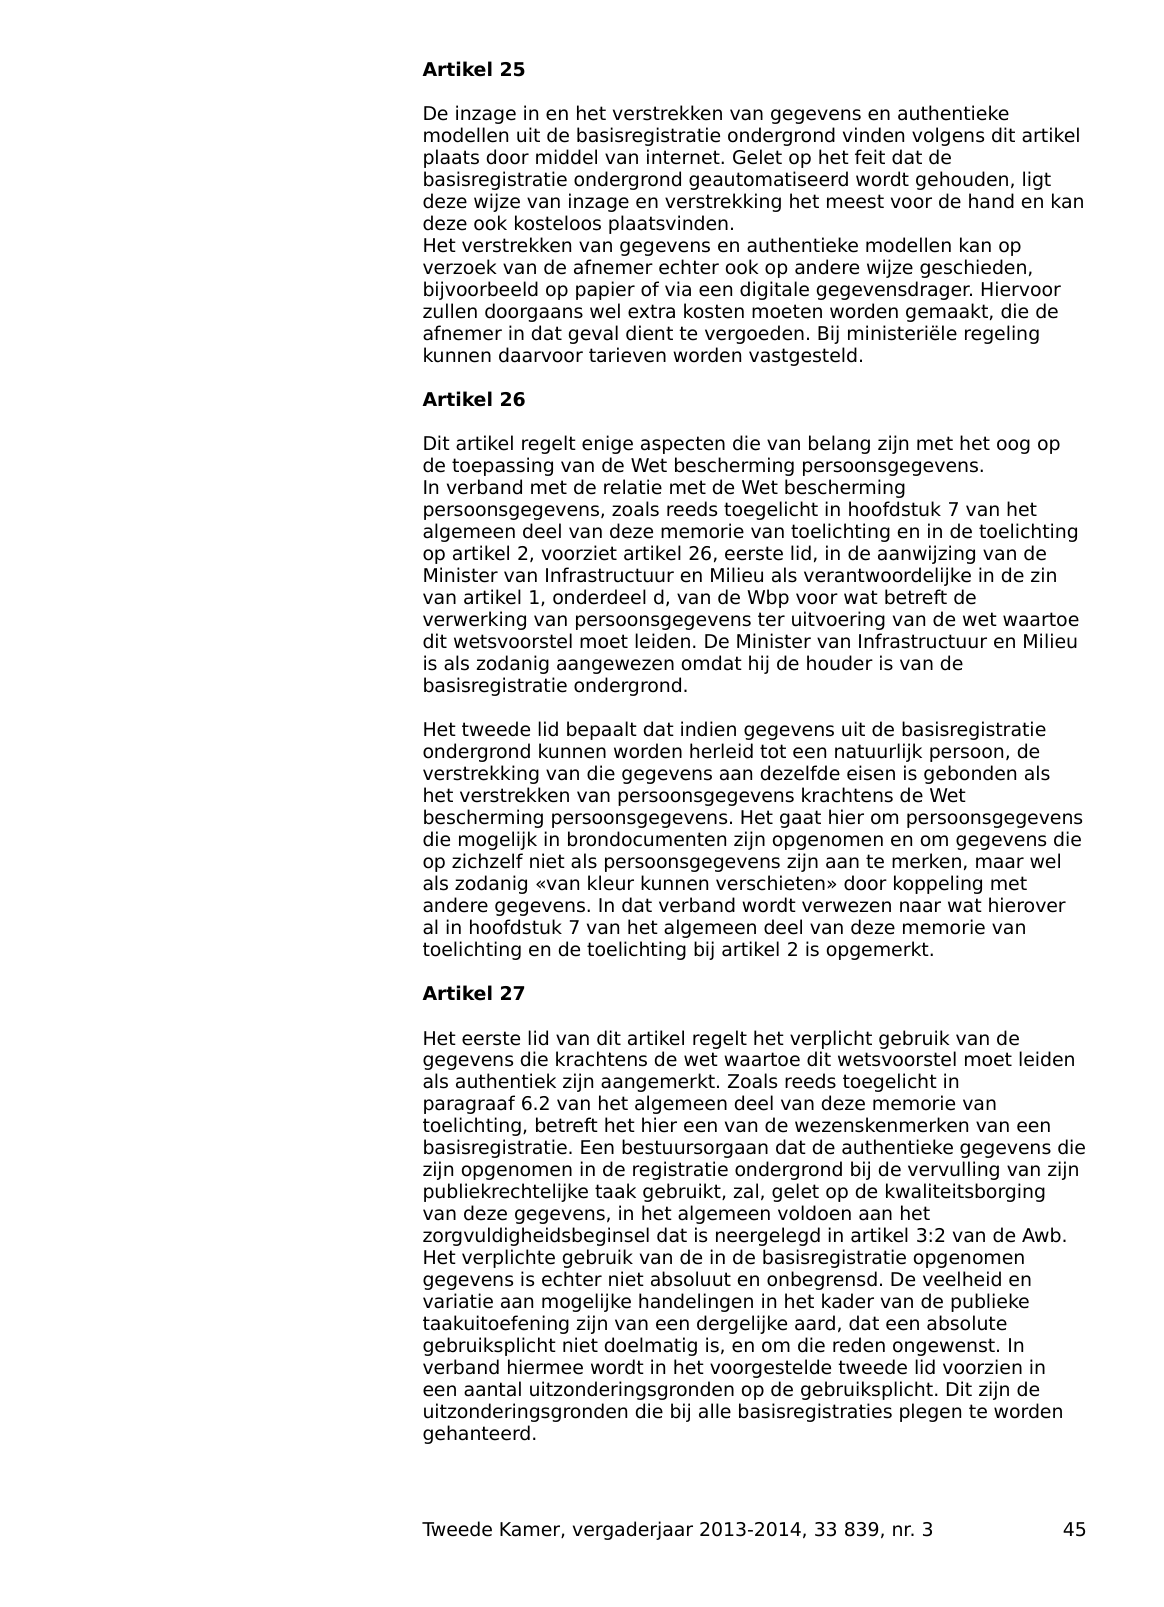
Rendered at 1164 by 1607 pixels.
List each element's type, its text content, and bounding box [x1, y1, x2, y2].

subtitle Artikel 26 [422, 389, 1087, 411]
text Het verstrekken van gegevens en authentieke modellen kan op verzoek van de afnemer echter ook op andere wijze geschieden, bijvoorbeeld op papier of via een digitale gegevensdrager. Hiervoor zullen doorgaans wel extra kosten moeten worden gemaakt, die de afnemer in dat geval dient te vergoeden. Bij ministeriële regeling kunnen daarvoor tarieven worden vastgesteld. [422, 235, 1087, 367]
text Het tweede lid bepaalt dat indien gegevens uit de basisregistratie ondergrond kunnen worden herleid tot een natuurlijk persoon, de verstrekking van die gegevens aan dezelfde eisen is gebonden als het verstrekken van persoonsgegevens krachtens de Wet bescherming persoonsgegevens. Het gaat hier om persoonsgegevens die mogelijk in brondocumenten zijn opgenomen en om gegevens die op zichzelf niet als persoonsgegevens zijn aan te merken, maar wel als zodanig «van kleur kunnen verschieten» door koppeling met andere gegevens. In dat verband wordt verwezen naar wat hierover al in hoofdstuk 7 van het algemeen deel van deze memorie van toelichting en de toelichting bij artikel 2 is opgemerkt. [422, 719, 1087, 961]
subtitle Artikel 25 [422, 59, 1087, 81]
subtitle Artikel 27 [422, 983, 1087, 1005]
text In verband met de relatie met de Wet bescherming persoonsgegevens, zoals reeds toegelicht in hoofdstuk 7 van het algemeen deel van deze memorie van toelichting en in de toelichting op artikel 2, voorziet artikel 26, eerste lid, in de aanwijzing van de Minister van Infrastructuur en Milieu als verantwoordelijke in de zin van artikel 1, onderdeel d, van de Wbp voor wat betreft de verwerking van persoonsgegevens ter uitvoering van de wet waartoe dit wetsvoorstel moet leiden. De Minister van Infrastructuur en Milieu is als zodanig aangewezen omdat hij de houder is van de basisregistratie ondergrond. [422, 477, 1087, 697]
text De inzage in en het verstrekken van gegevens en authentieke modellen uit de basisregistratie ondergrond vinden volgens dit artikel plaats door middel van internet. Gelet op het feit dat de basisregistratie ondergrond geautomatiseerd wordt gehouden, ligt deze wijze van inzage en verstrekking het meest voor de hand en kan deze ook kosteloos plaatsvinden. [422, 103, 1087, 235]
text Dit artikel regelt enige aspecten die van belang zijn met het oog op de toepassing van de Wet bescherming persoonsgegevens. [422, 433, 1087, 477]
text Het eerste lid van dit artikel regelt het verplicht gebruik van de gegevens die krachtens de wet waartoe dit wetsvoorstel moet leiden als authentiek zijn aangemerkt. Zoals reeds toegelicht in paragraaf 6.2 van het algemeen deel van deze memorie van toelichting, betreft het hier een van de wezenskenmerken van een basisregistratie. Een bestuursorgaan dat de authentieke gegevens die zijn opgenomen in de registratie ondergrond bij de vervulling van zijn publiekrechtelijke taak gebruikt, zal, gelet op de kwaliteitsborging van deze gegevens, in het algemeen voldoen aan het zorgvuldigheidsbeginsel dat is neergelegd in artikel 3:2 van de Awb. Het verplichte gebruik van de in de basisregistratie opgenomen gegevens is echter niet absoluut en onbegrensd. De veelheid en variatie aan mogelijke handelingen in het kader van de publieke taakuitoefening zijn van een dergelijke aard, dat een absolute gebruiksplicht niet doelmatig is, en om die reden ongewenst. In verband hiermee wordt in het voorgestelde tweede lid voorzien in een aantal uitzonderingsgronden op de gebruiksplicht. Dit zijn de uitzonderingsgronden die bij alle basisregistraties plegen te worden gehanteerd. [422, 1027, 1087, 1445]
